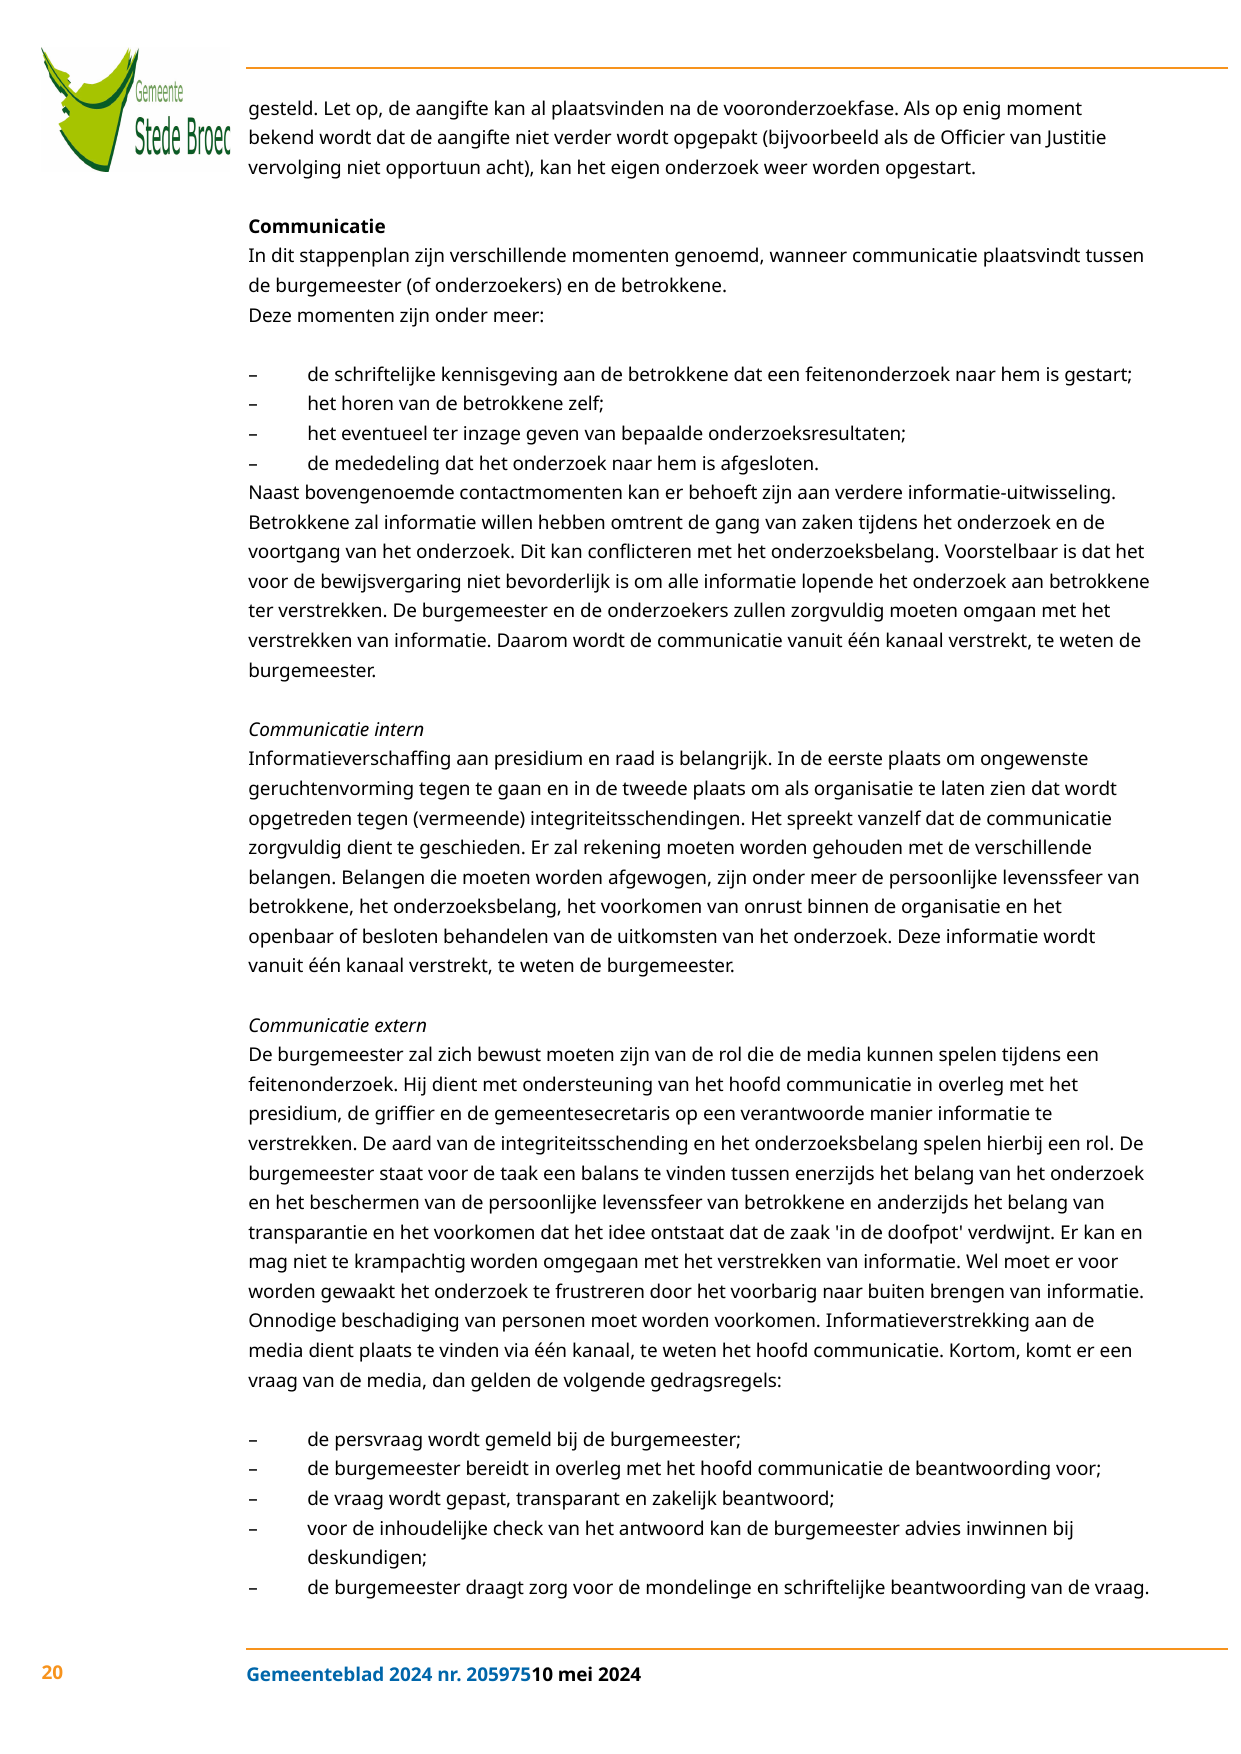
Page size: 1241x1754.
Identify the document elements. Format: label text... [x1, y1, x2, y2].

text Informatieverschaffing aan presidium en raad is belangrijk. In de eerste plaats om ongewenste geruchtenvorming tegen te gaan en in de tweede plaats om als organisatie te laten zien dat wordt opgetreden tegen (vermeende) integriteitsschendingen. Het spreekt vanzelf dat de communicatie zorgvuldig dient te geschieden. Er zal rekening moeten worden gehouden met de verschillende belangen. Belangen die moeten worden afgewogen, zijn onder meer de persoonlijke levenssfeer van betrokkene, het onderzoeksbelang, het voorkomen van onrust binnen de organisatie en het openbaar of besloten behandelen van de uitkomsten van het onderzoek. Deze informatie wordt vanuit één kanaal verstrekt, te weten de burgemeester. [248, 746, 1152, 978]
text Communicatie intern [248, 716, 1152, 742]
list de persvraag wordt gemeld bij de burgemeester; [248, 1426, 1152, 1452]
list de schriftelijke kennisgeving aan de betrokkene dat een feitenonderzoek naar hem is gestart; [248, 361, 1152, 387]
list de vraag wordt gepast, transparant en zakelijk beantwoord; [248, 1485, 1152, 1511]
text Communicatie extern [248, 1012, 1152, 1038]
list het horen van de betrokkene zelf; [248, 391, 1152, 416]
text gesteld. Let op, de aangifte kan al plaatsvinden na de vooronderzoekfase. Als op enig moment bekend wordt dat de aangifte niet verder wordt opgepakt (bijvoorbeeld als de Officier van Justitie vervolging niet opportuun acht), kan het eigen onderzoek weer worden opgestart. [248, 95, 1152, 180]
text Communicatie [248, 213, 1152, 239]
list de burgemeester bereidt in overleg met het hoofd communicatie de beantwoording voor; [248, 1456, 1152, 1481]
text In dit stappenplan zijn verschillende momenten genoemd, wanneer communicatie plaatsvindt tussen de burgemeester (of onderzoekers) en de betrokkene. [248, 243, 1152, 298]
list voor de inhoudelijke check van het antwoord kan de burgemeester advies inwinnen bij deskundigen; [248, 1515, 1152, 1570]
text Deze momenten zijn onder meer: [248, 302, 1152, 328]
list het eventueel ter inzage geven van bepaalde onderzoeksresultaten; [248, 420, 1152, 446]
picture [41, 47, 231, 172]
list de mededeling dat het onderzoek naar hem is afgesloten. [248, 450, 1152, 476]
text De burgemeester zal zich bewust moeten zijn van de rol die de media kunnen spelen tijdens een feitenonderzoek. Hij dient met ondersteuning van het hoofd communicatie in overleg met het presidium, de griffier en de gemeentesecretaris op een verantwoorde manier informatie te verstrekken. De aard van de integriteitsschending en het onderzoeksbelang spelen hierbij een rol. De burgemeester staat voor de taak een balans te vinden tussen enerzijds het belang van het onderzoek en het beschermen van de persoonlijke levenssfeer van betrokkene en anderzijds het belang van transparantie en het voorkomen dat het idee ontstaat dat de zaak 'in de doofpot' verdwijnt. Er kan en mag niet te krampachtig worden omgegaan met het verstrekken van informatie. Wel moet er voor worden gewaakt het onderzoek te frustreren door het voorbarig naar buiten brengen van informatie. Onnodige beschadiging van personen moet worden voorkomen. Informatieverstrekking aan de media dient plaats te vinden via één kanaal, te weten het hoofd communicatie. Kortom, komt er een vraag van de media, dan gelden de volgende gedragsregels: [248, 1041, 1152, 1393]
list de burgemeester draagt zorg voor de mondelinge en schriftelijke beantwoording van de vraag. [248, 1574, 1152, 1600]
text Naast bovengenoemde contactmomenten kan er behoeft zijn aan verdere informatie-uitwisseling. Betrokkene zal informatie willen hebben omtrent de gang van zaken tijdens het onderzoek en de voortgang van het onderzoek. Dit kan conflicteren met het onderzoeksbelang. Voorstelbaar is dat het voor de bewijsvergaring niet bevorderlijk is om alle informatie lopende het onderzoek aan betrokkene ter verstrekken. De burgemeester en de onderzoekers zullen zorgvuldig moeten omgaan met het verstrekken van informatie. Daarom wordt de communicatie vanuit één kanaal verstrekt, te weten de burgemeester. [248, 479, 1152, 683]
